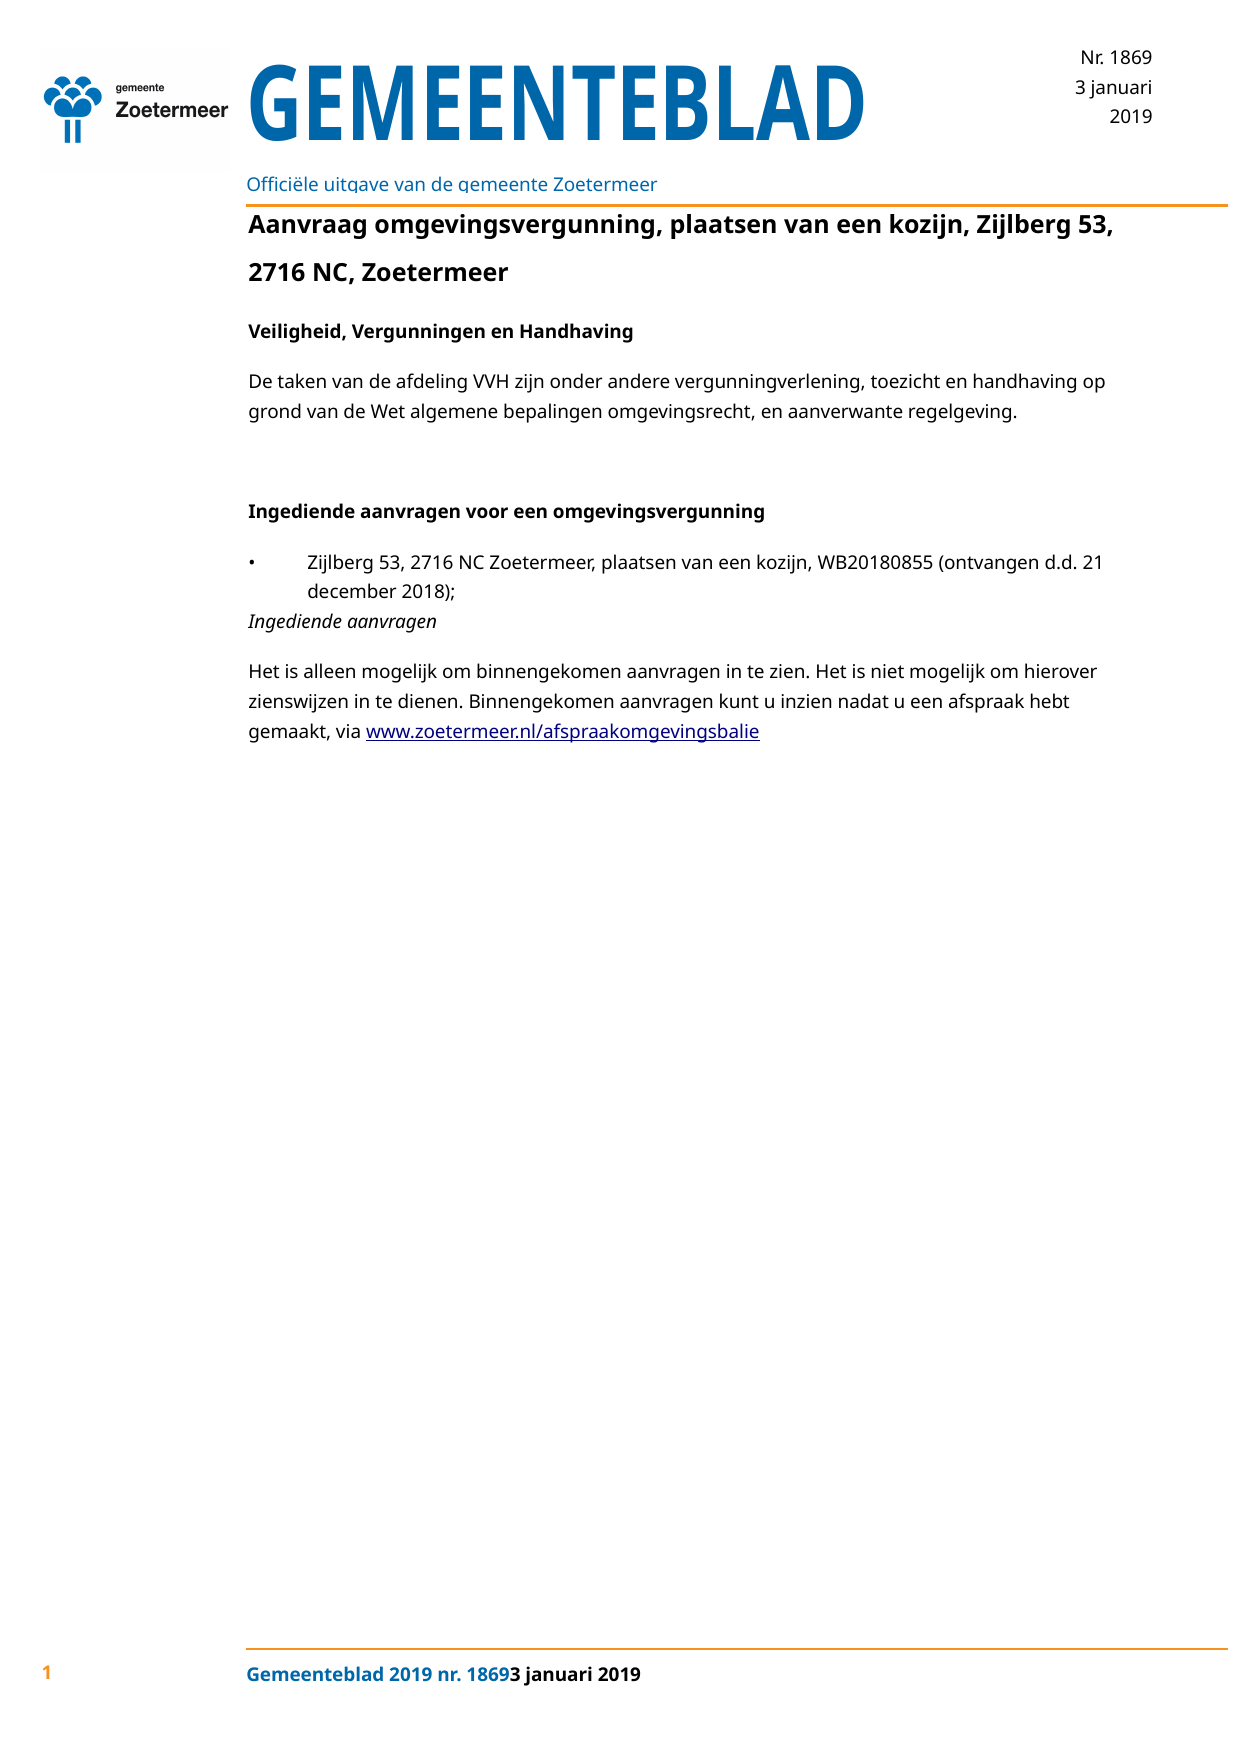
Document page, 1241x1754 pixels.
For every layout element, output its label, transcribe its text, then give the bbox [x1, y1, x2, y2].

text Ingediende aanvragen [248, 608, 1152, 634]
text Het is alleen mogelijk om binnengekomen aanvragen in te zien. Het is niet mogelijk om hierover zienswijzen in te dienen. Binnengekomen aanvragen kunt u inzien nadat u een afspraak hebt gemaakt, via www.zoetermeer.nl/afspraakomgevingsbalie [248, 659, 1152, 744]
text De taken van de afdeling VVH zijn onder andere vergunningverlening, toezicht en handhaving op grond van de Wet algemene bepalingen omgevingsrecht, en aanverwante regelgeving. [248, 368, 1152, 424]
list Zijlberg 53, 2716 NC Zoetermeer, plaatsen van een kozijn, WB20180855 (ontvangen d.d. 21 december 2018); [248, 549, 1152, 604]
text Aanvraag omgevingsvergunning, plaatsen van een kozijn, Zijlberg 53, 2716 NC, Zoetermeer [248, 207, 1152, 288]
text Veiligheid, Vergunningen en Handhaving [248, 318, 1152, 344]
picture [41, 47, 231, 172]
text Ingediende aanvragen voor een omgevingsvergunning [248, 499, 1152, 524]
